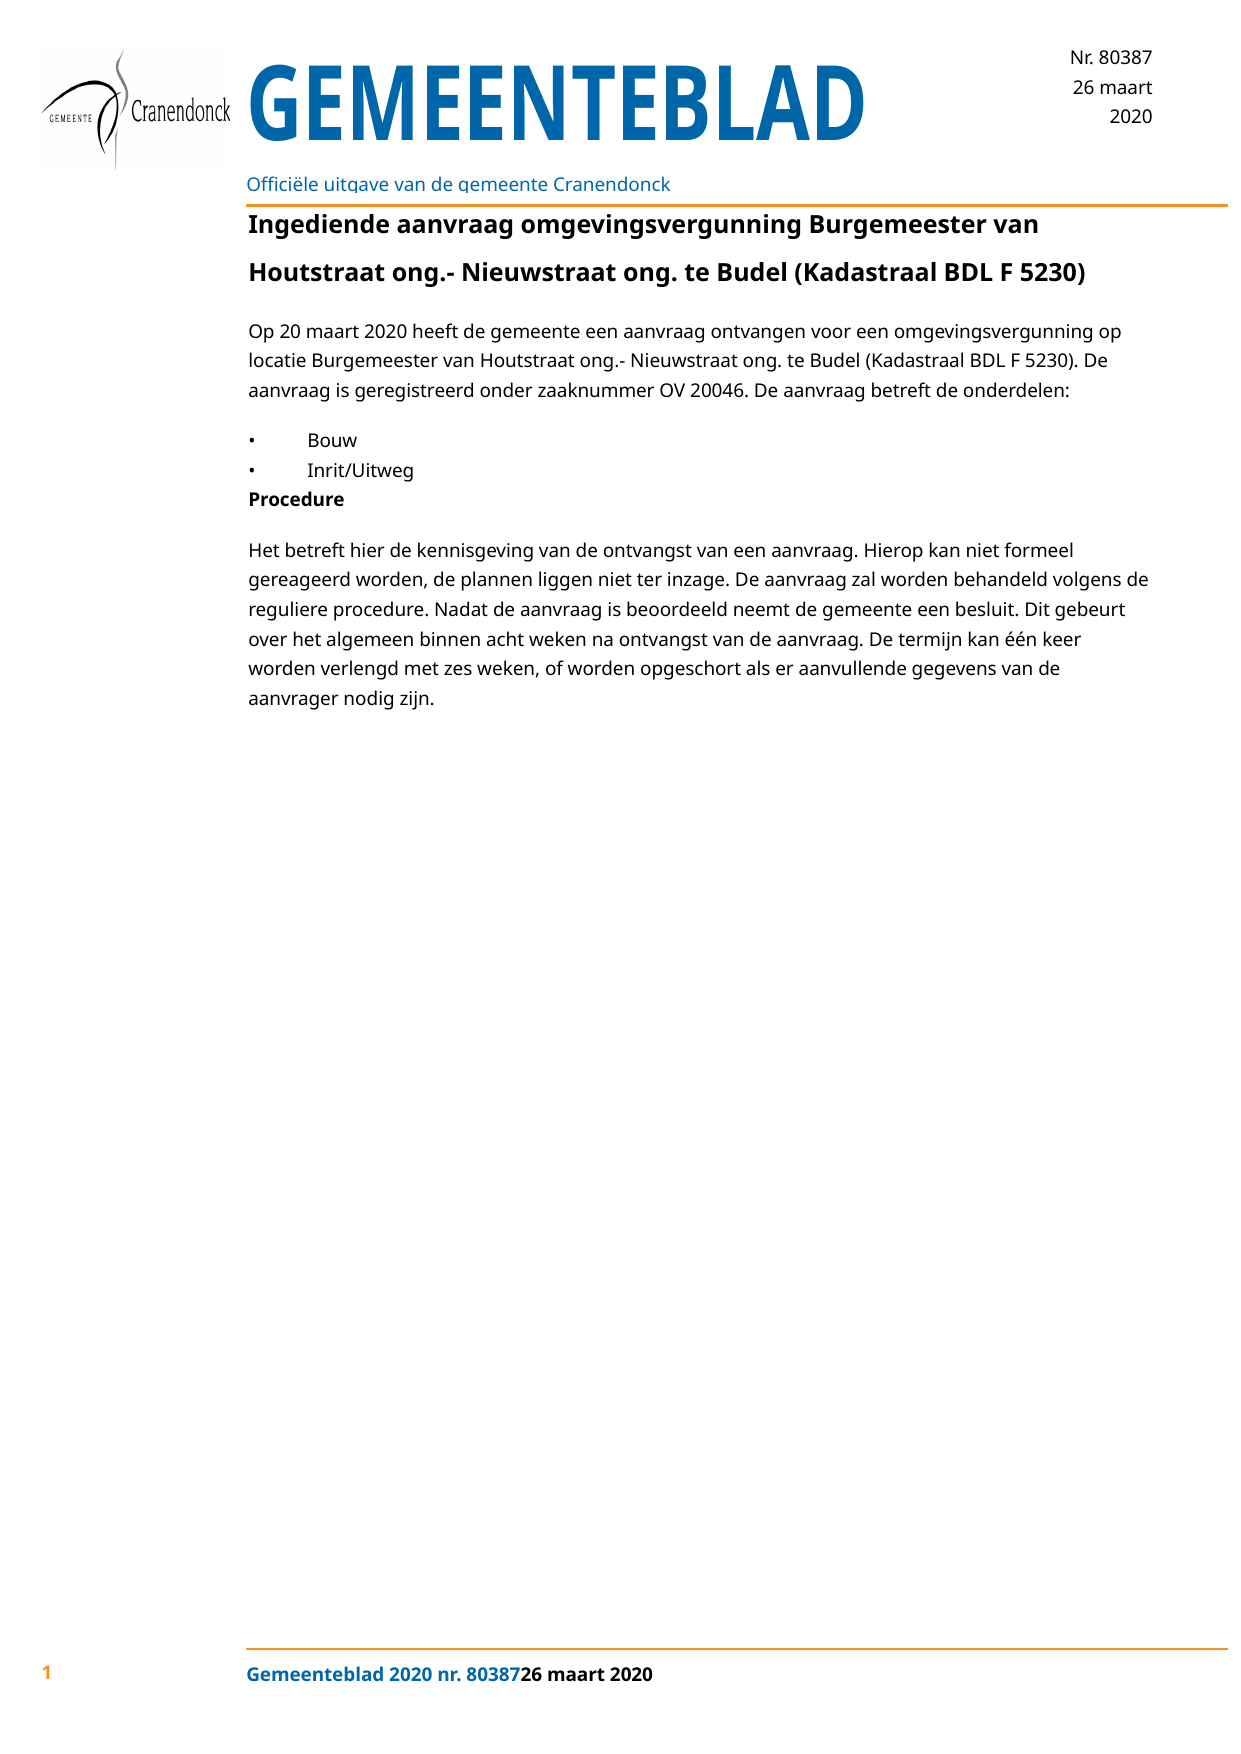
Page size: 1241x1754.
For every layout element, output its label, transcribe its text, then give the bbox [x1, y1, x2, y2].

text Het betreft hier de kennisgeving van de ontvangst van een aanvraag. Hierop kan niet formeel gereageerd worden, de plannen liggen niet ter inzage. De aanvraag zal worden behandeld volgens de reguliere procedure. Nadat de aanvraag is beoordeeld neemt de gemeente een besluit. Dit gebeurt over het algemeen binnen acht weken na ontvangst van de aanvraag. De termijn kan één keer worden verlengd met zes weken, of worden opgeschort als er aanvullende gegevens van de aanvrager nodig zijn. [248, 537, 1152, 711]
text Procedure [248, 487, 1152, 512]
list Inrit/Uitweg [248, 457, 1152, 483]
text Op 20 maart 2020 heeft de gemeente een aanvraag ontvangen voor een omgevingsvergunning op locatie Burgemeester van Houtstraat ong.- Nieuwstraat ong. te Budel (Kadastraal BDL F 5230). De aanvraag is geregistreerd onder zaaknummer OV 20046. De aanvraag betreft de onderdelen: [248, 318, 1152, 403]
text Ingediende aanvraag omgevingsvergunning Burgemeester van Houtstraat ong.- Nieuwstraat ong. te Budel (Kadastraal BDL F 5230) [248, 207, 1152, 288]
list Bouw [248, 427, 1152, 453]
picture [41, 47, 231, 172]
